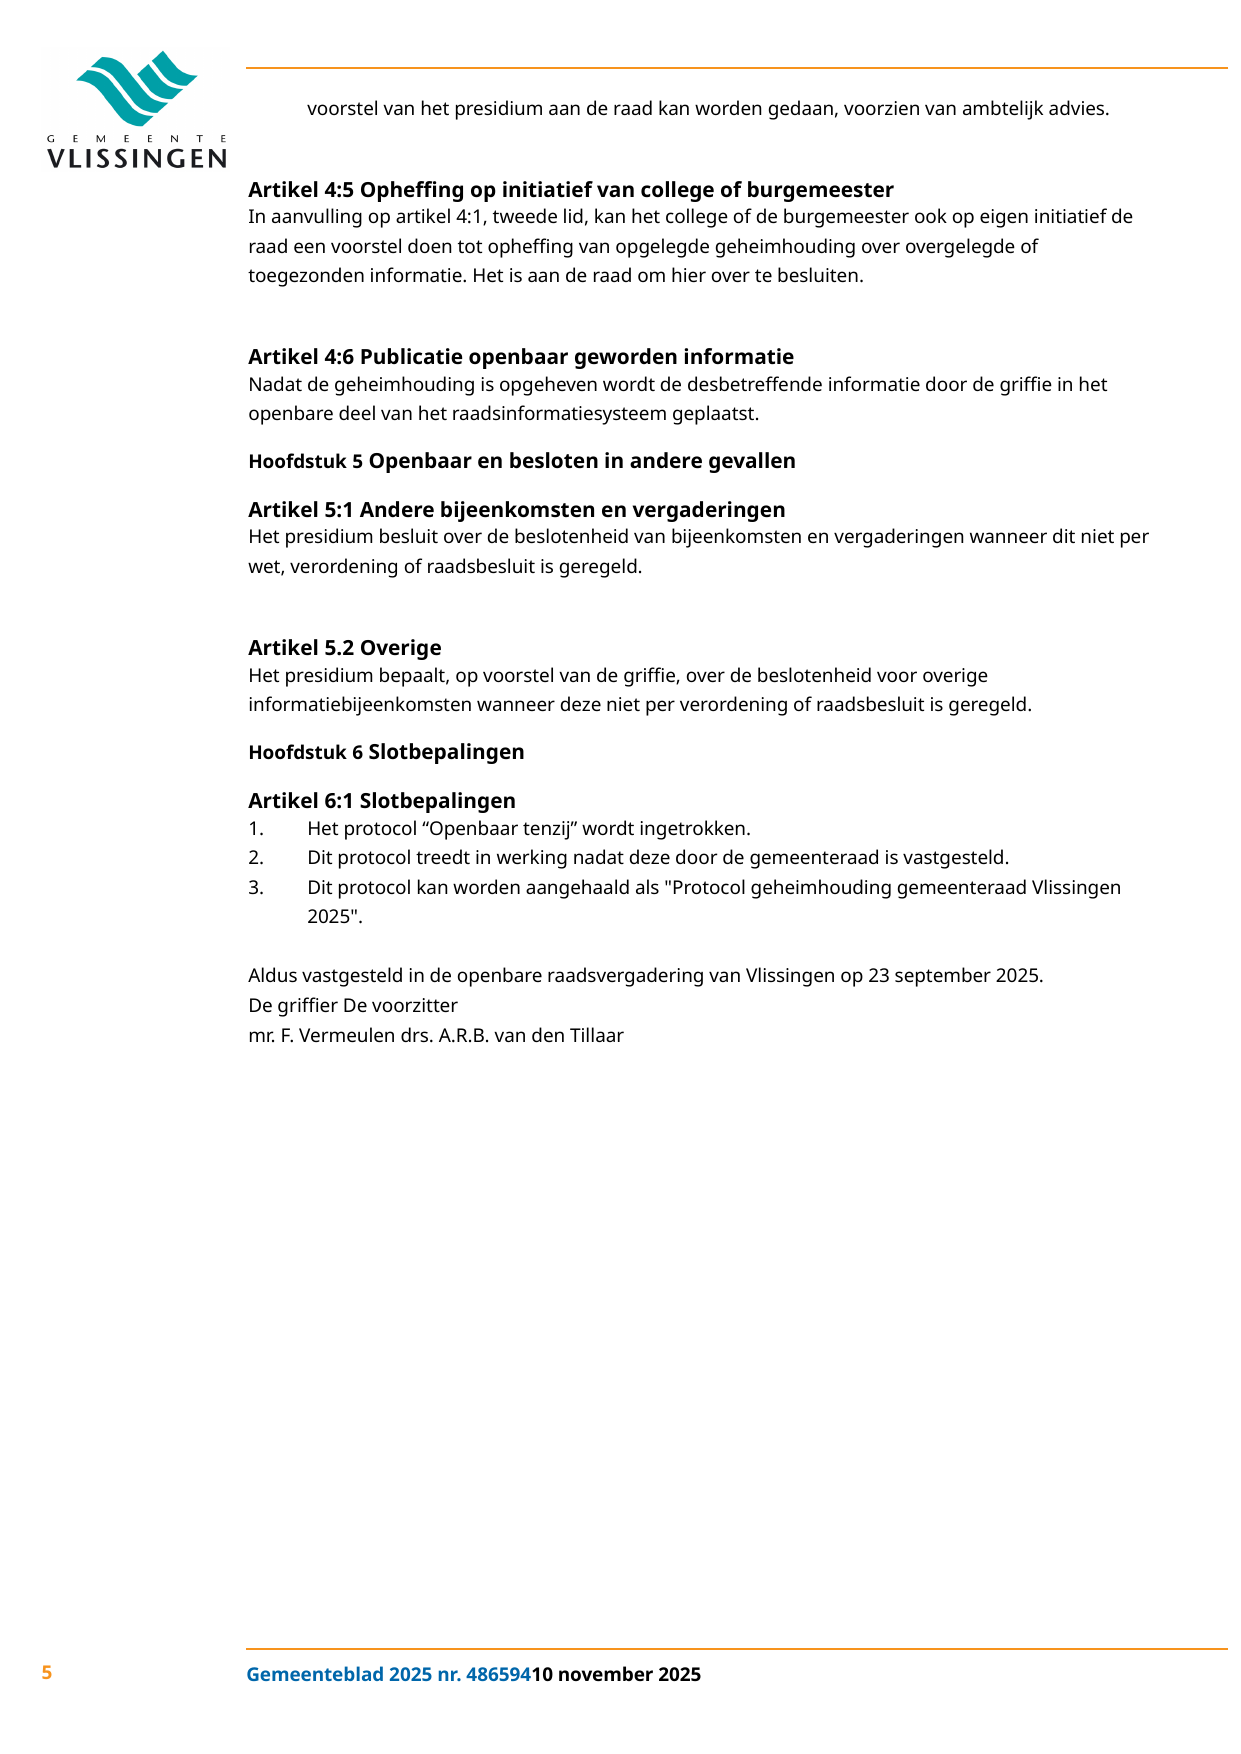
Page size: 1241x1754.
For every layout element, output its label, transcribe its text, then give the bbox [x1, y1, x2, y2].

text Aldus vastgesteld in de openbare raadsvergadering van Vlissingen op 23 september 2025. [248, 963, 1152, 988]
text Artikel 5.2 Overige [248, 633, 1152, 662]
text Het presidium bepaalt, op voorstel van de griffie, over de beslotenheid voor overige informatiebijeenkomsten wanneer deze niet per verordening of raadsbesluit is geregeld. [248, 662, 1152, 717]
text Nadat de geheimhouding is opgeheven wordt de desbetreffende informatie door de griffie in het openbare deel van het raadsinformatiesysteem geplaatst. [248, 371, 1152, 426]
text mr. F. Vermeulen drs. A.R.B. van den Tillaar [248, 1022, 1152, 1047]
text De griffier De voorzitter [248, 992, 1152, 1018]
text Artikel 4:5 Opheffing op initiatief van college of burgemeester [248, 175, 1152, 203]
text Artikel 4:6 Publicatie openbaar geworden informatie [248, 342, 1152, 371]
text Hoofdstuk 6 Slotbepalingen [248, 737, 1152, 765]
text Artikel 5:1 Andere bijeenkomsten en vergaderingen [248, 495, 1152, 524]
text In aanvulling op artikel 4:1, tweede lid, kan het college of de burgemeester ook op eigen initiatief de raad een voorstel doen tot opheffing van opgelegde geheimhouding over overgelegde of toegezonden informatie. Het is aan de raad om hier over te besluiten. [248, 203, 1152, 288]
text Artikel 6:1 Slotbepalingen [248, 786, 1152, 815]
list Dit protocol treedt in werking nadat deze door de gemeenteraad is vastgesteld. [248, 844, 1152, 870]
text Hoofdstuk 5 Openbaar en besloten in andere gevallen [248, 446, 1152, 474]
list Dit protocol kan worden aangehaald als "Protocol geheimhouding gemeenteraad Vlissingen 2025". [248, 874, 1152, 929]
list Het protocol “Openbaar tenzij” wordt ingetrokken. [248, 815, 1152, 840]
list voorstel van het presidium aan de raad kan worden gedaan, voorzien van ambtelijk advies. [248, 95, 1152, 121]
text Het presidium besluit over de beslotenheid van bijeenkomsten en vergaderingen wanneer dit niet per wet, verordening of raadsbesluit is geregeld. [248, 524, 1152, 579]
picture [41, 47, 231, 172]
